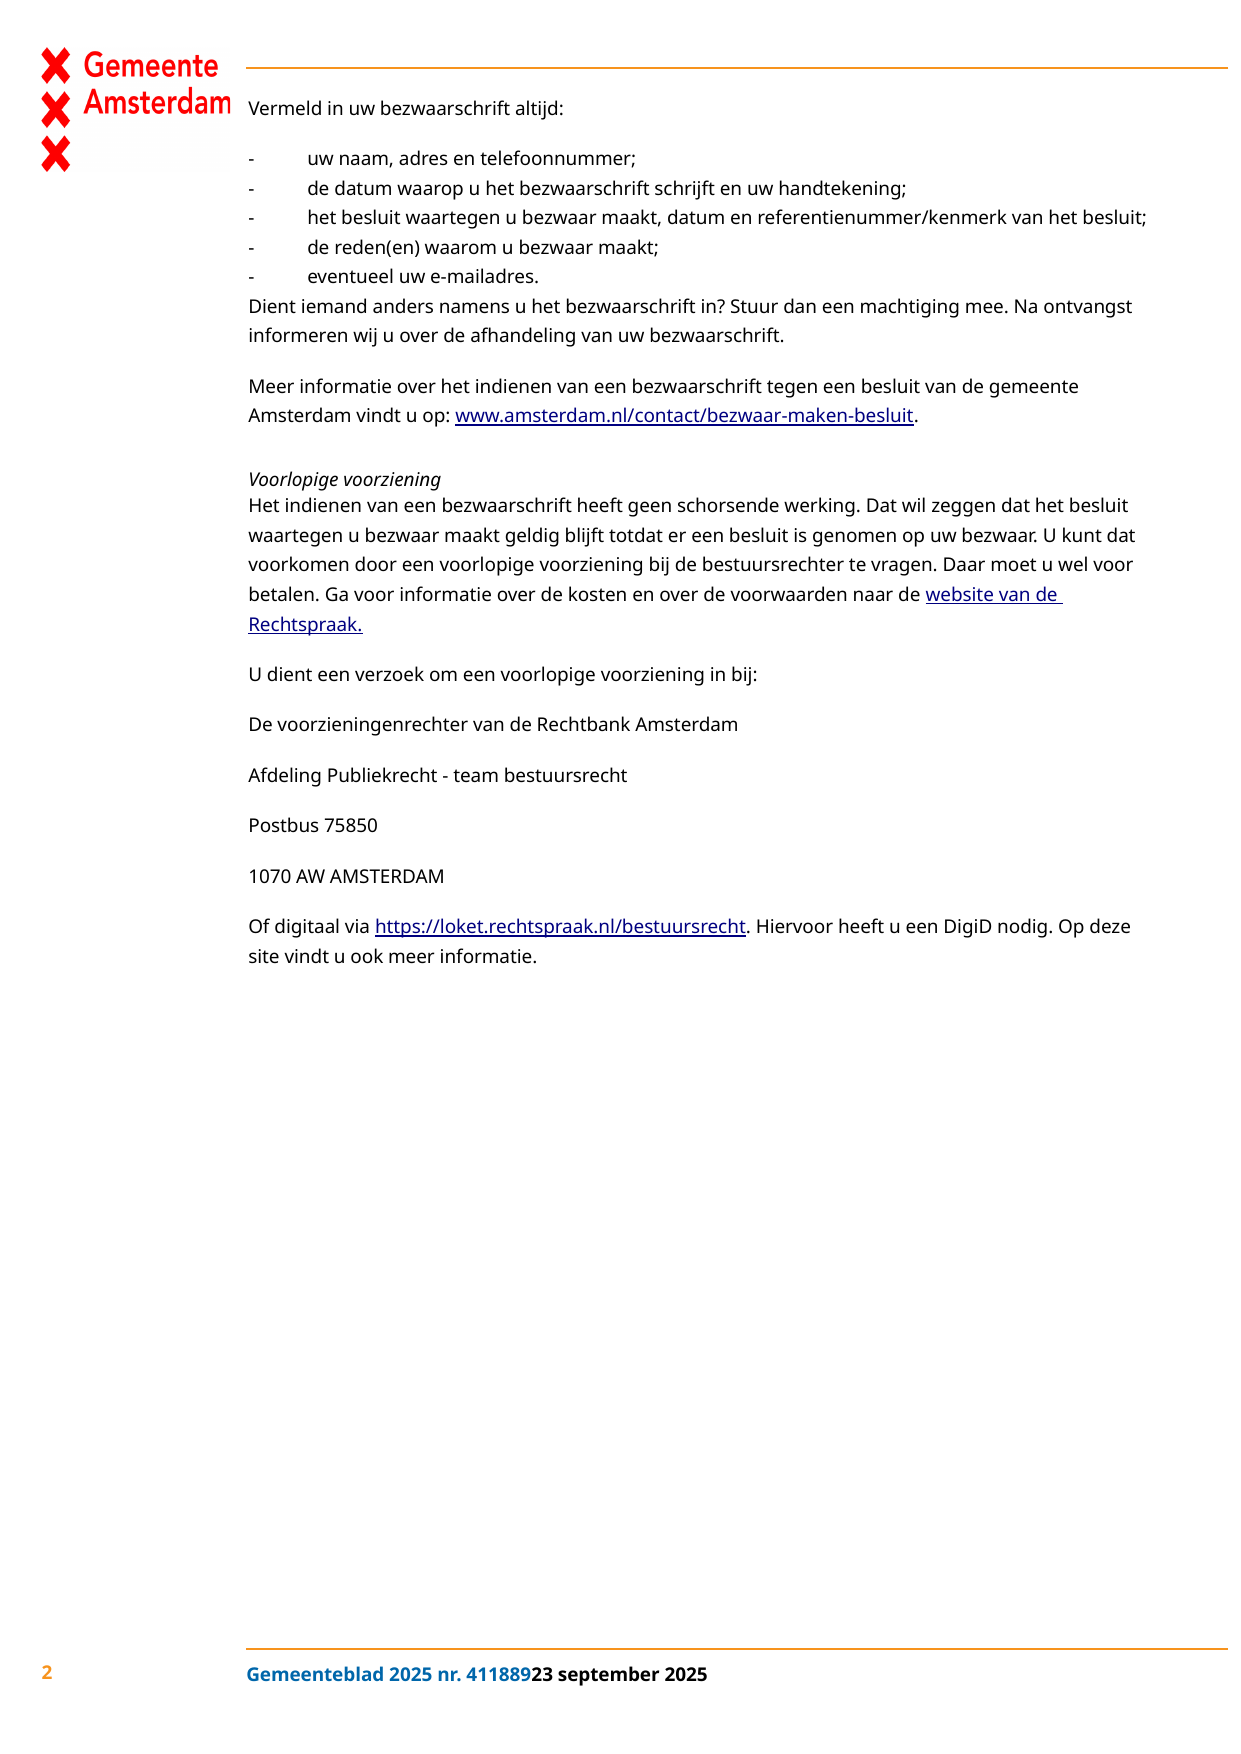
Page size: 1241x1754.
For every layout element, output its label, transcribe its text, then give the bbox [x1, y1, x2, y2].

text Of digitaal via https://loket.rechtspraak.nl/bestuursrecht. Hiervoor heeft u een DigiD nodig. Op deze site vindt u ook meer informatie. [248, 913, 1152, 968]
list uw naam, adres en telefoonnummer; [248, 145, 1152, 171]
list eventueel uw e-mailadres. [248, 263, 1152, 289]
list de reden(en) waarom u bezwaar maakt; [248, 234, 1152, 260]
text Vermeld in uw bezwaarschrift altijd: [248, 95, 1152, 121]
text Meer informatie over het indienen van een bezwaarschrift tegen een besluit van de gemeente Amsterdam vindt u op: www.amsterdam.nl/contact/bezwaar-maken-besluit. [248, 373, 1152, 428]
list het besluit waartegen u bezwaar maakt, datum en referentienummer/kenmerk van het besluit; [248, 204, 1152, 230]
text Afdeling Publiekrecht - team bestuursrecht [248, 762, 1152, 788]
text 1070 AW AMSTERDAM [248, 863, 1152, 888]
picture [41, 47, 231, 172]
text U dient een verzoek om een voorlopige voorziening in bij: [248, 661, 1152, 687]
text Voorlopige voorziening [248, 467, 1152, 492]
text De voorzieningenrechter van de Rechtbank Amsterdam [248, 712, 1152, 737]
text Dient iemand anders namens u het bezwaarschrift in? Stuur dan een machtiging mee. Na ontvangst informeren wij u over de afhandeling van uw bezwaarschrift. [248, 293, 1152, 348]
text Het indienen van een bezwaarschrift heeft geen schorsende werking. Dat wil zeggen dat het besluit waartegen u bezwaar maakt geldig blijft totdat er een besluit is genomen op uw bezwaar. U kunt dat voorkomen door een voorlopige voorziening bij de bestuursrechter te vragen. Daar moet u wel voor betalen. Ga voor informatie over de kosten en over de voorwaarden naar de website van de Rechtspraak. [248, 492, 1152, 636]
list de datum waarop u het bezwaarschrift schrijft en uw handtekening; [248, 175, 1152, 201]
text Postbus 75850 [248, 812, 1152, 838]
